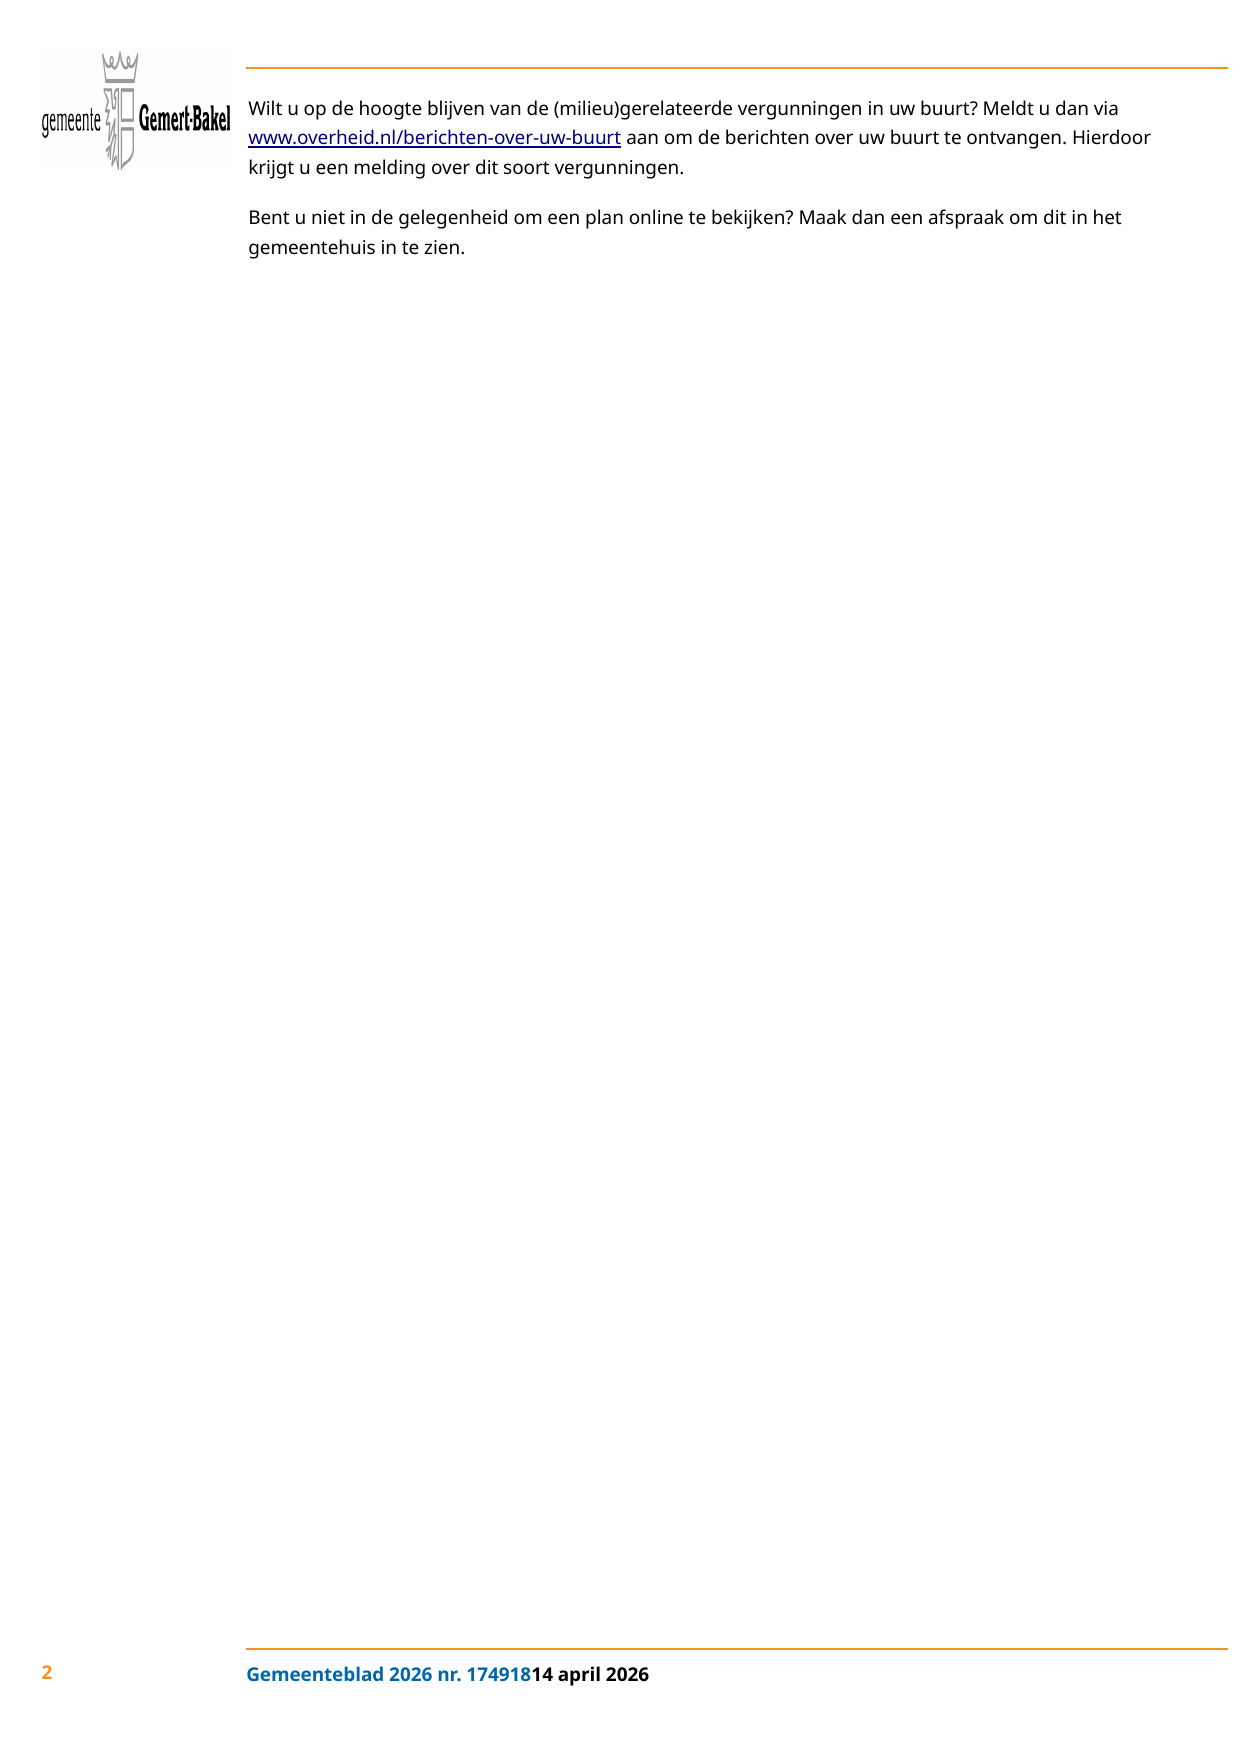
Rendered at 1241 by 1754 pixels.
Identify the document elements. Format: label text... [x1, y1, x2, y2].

picture [41, 47, 231, 172]
text Wilt u op de hoogte blijven van de (milieu)gerelateerde vergunningen in uw buurt? Meldt u dan via www.overheid.nl/berichten-over-uw-buurt aan om de berichten over uw buurt te ontvangen. Hierdoor krijgt u een melding over dit soort vergunningen. [248, 95, 1152, 180]
text Bent u niet in de gelegenheid om een plan online te bekijken? Maak dan een afspraak om dit in het gemeentehuis in te zien. [248, 204, 1152, 260]
